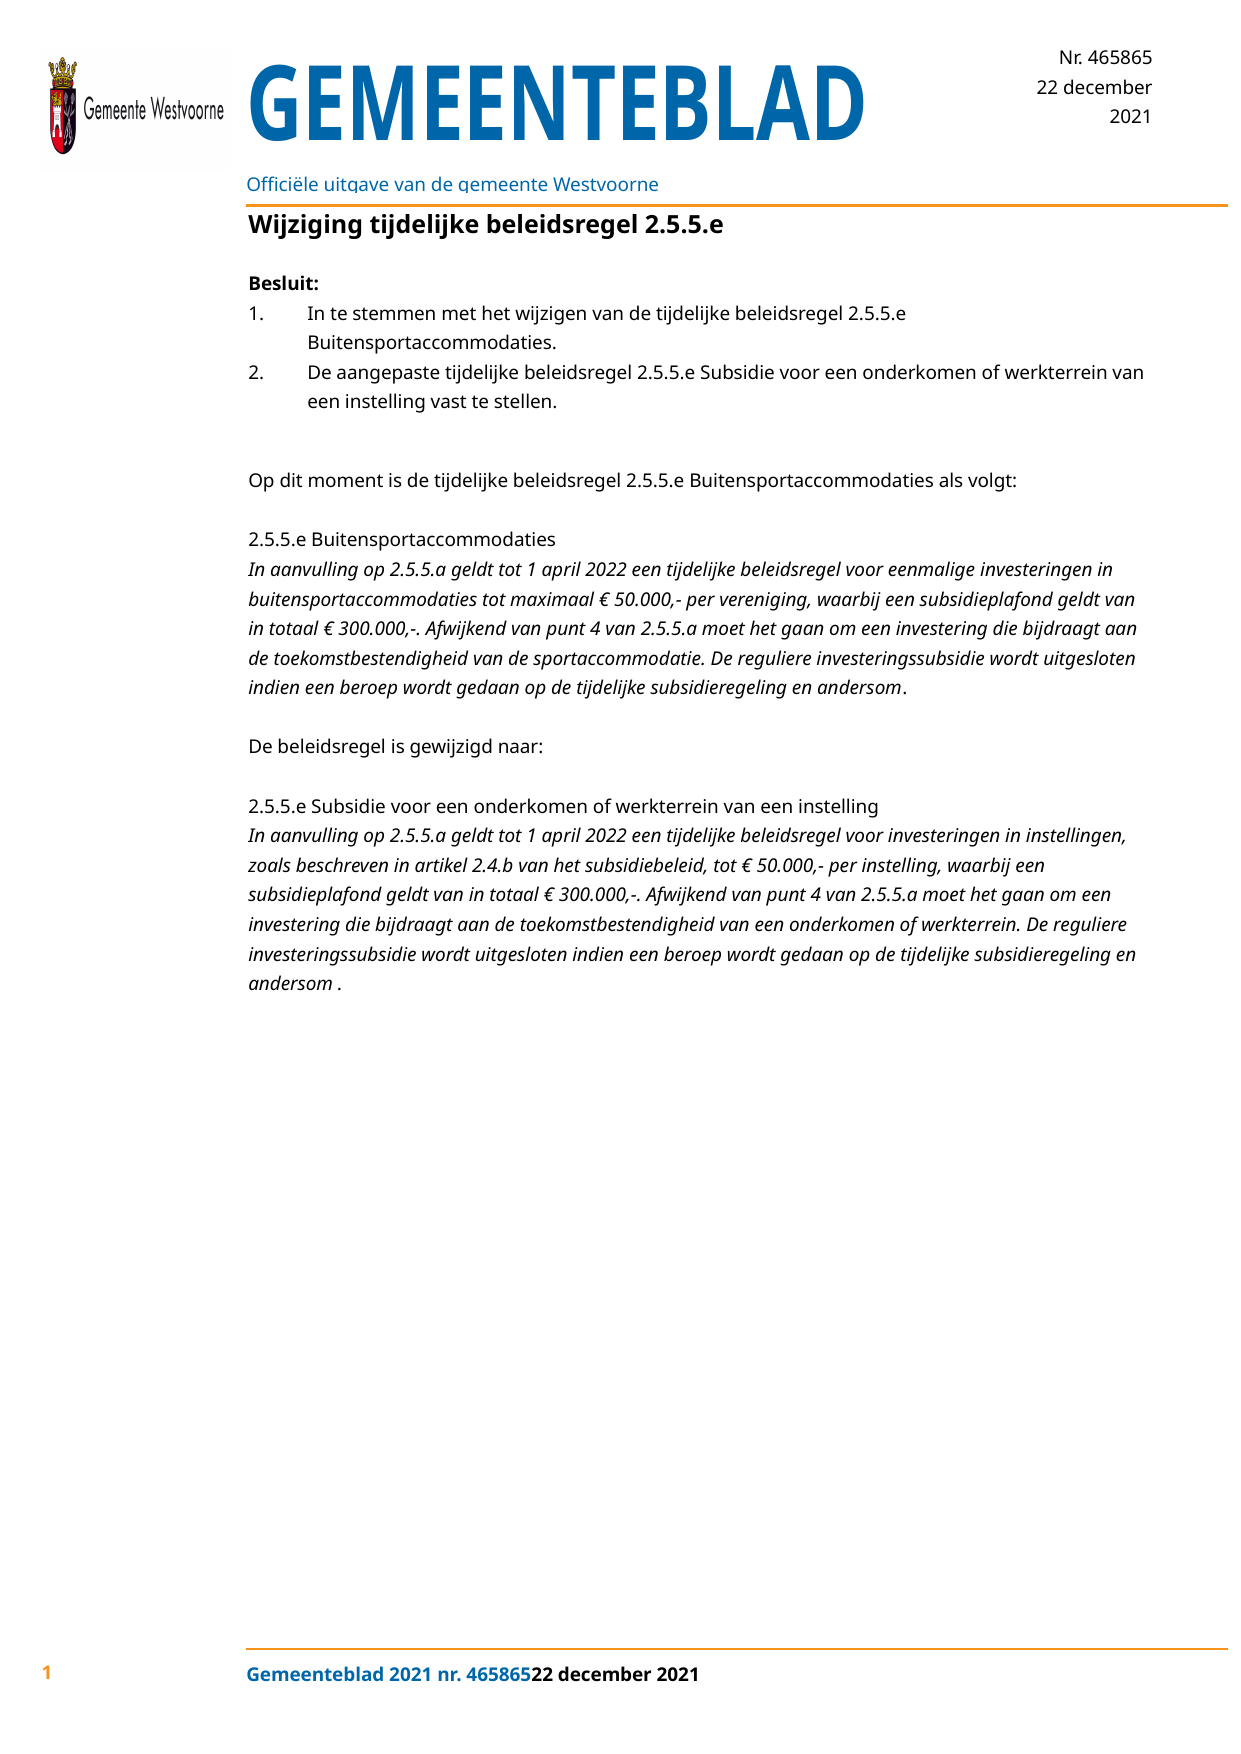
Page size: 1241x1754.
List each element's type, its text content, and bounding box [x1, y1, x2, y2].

text Op dit moment is de tijdelijke beleidsregel 2.5.5.e Buitensportaccommodaties als volgt: [248, 467, 1152, 493]
picture [41, 47, 231, 172]
text Wijziging tijdelijke beleidsregel 2.5.5.e [248, 207, 1152, 241]
text In aanvulling op 2.5.5.a geldt tot 1 april 2022 een tijdelijke beleidsregel voor eenmalige investeringen in buitensportaccommodaties tot maximaal € 50.000,- per vereniging, waarbij een subsidieplafond geldt van in totaal € 300.000,-. Afwijkend van punt 4 van 2.5.5.a moet het gaan om een investering die bijdraagt aan de toekomstbestendigheid van de sportaccommodatie. De reguliere investeringssubsidie wordt uitgesloten indien een beroep wordt gedaan op de tijdelijke subsidieregeling en andersom. [248, 556, 1152, 700]
list In te stemmen met het wijzigen van de tijdelijke beleidsregel 2.5.5.e Buitensportaccommodaties. [248, 300, 1152, 355]
text In aanvulling op 2.5.5.a geldt tot 1 april 2022 een tijdelijke beleidsregel voor investeringen in instellingen, zoals beschreven in artikel 2.4.b van het subsidiebeleid, tot € 50.000,- per instelling, waarbij een subsidieplafond geldt van in totaal € 300.000,-. Afwijkend van punt 4 van 2.5.5.a moet het gaan om een investering die bijdraagt aan de toekomstbestendigheid van een onderkomen of werkterrein. De reguliere investeringssubsidie wordt uitgesloten indien een beroep wordt gedaan op de tijdelijke subsidieregeling en andersom . [248, 822, 1152, 996]
list De aangepaste tijdelijke beleidsregel 2.5.5.e Subsidie voor een onderkomen of werkterrein van een instelling vast te stellen. [248, 359, 1152, 414]
text 2.5.5.e Subsidie voor een onderkomen of werkterrein van een instelling [248, 793, 1152, 819]
text 2.5.5.e Buitensportaccommodaties [248, 527, 1152, 552]
text De beleidsregel is gewijzigd naar: [248, 734, 1152, 759]
text Besluit: [248, 270, 1152, 296]
